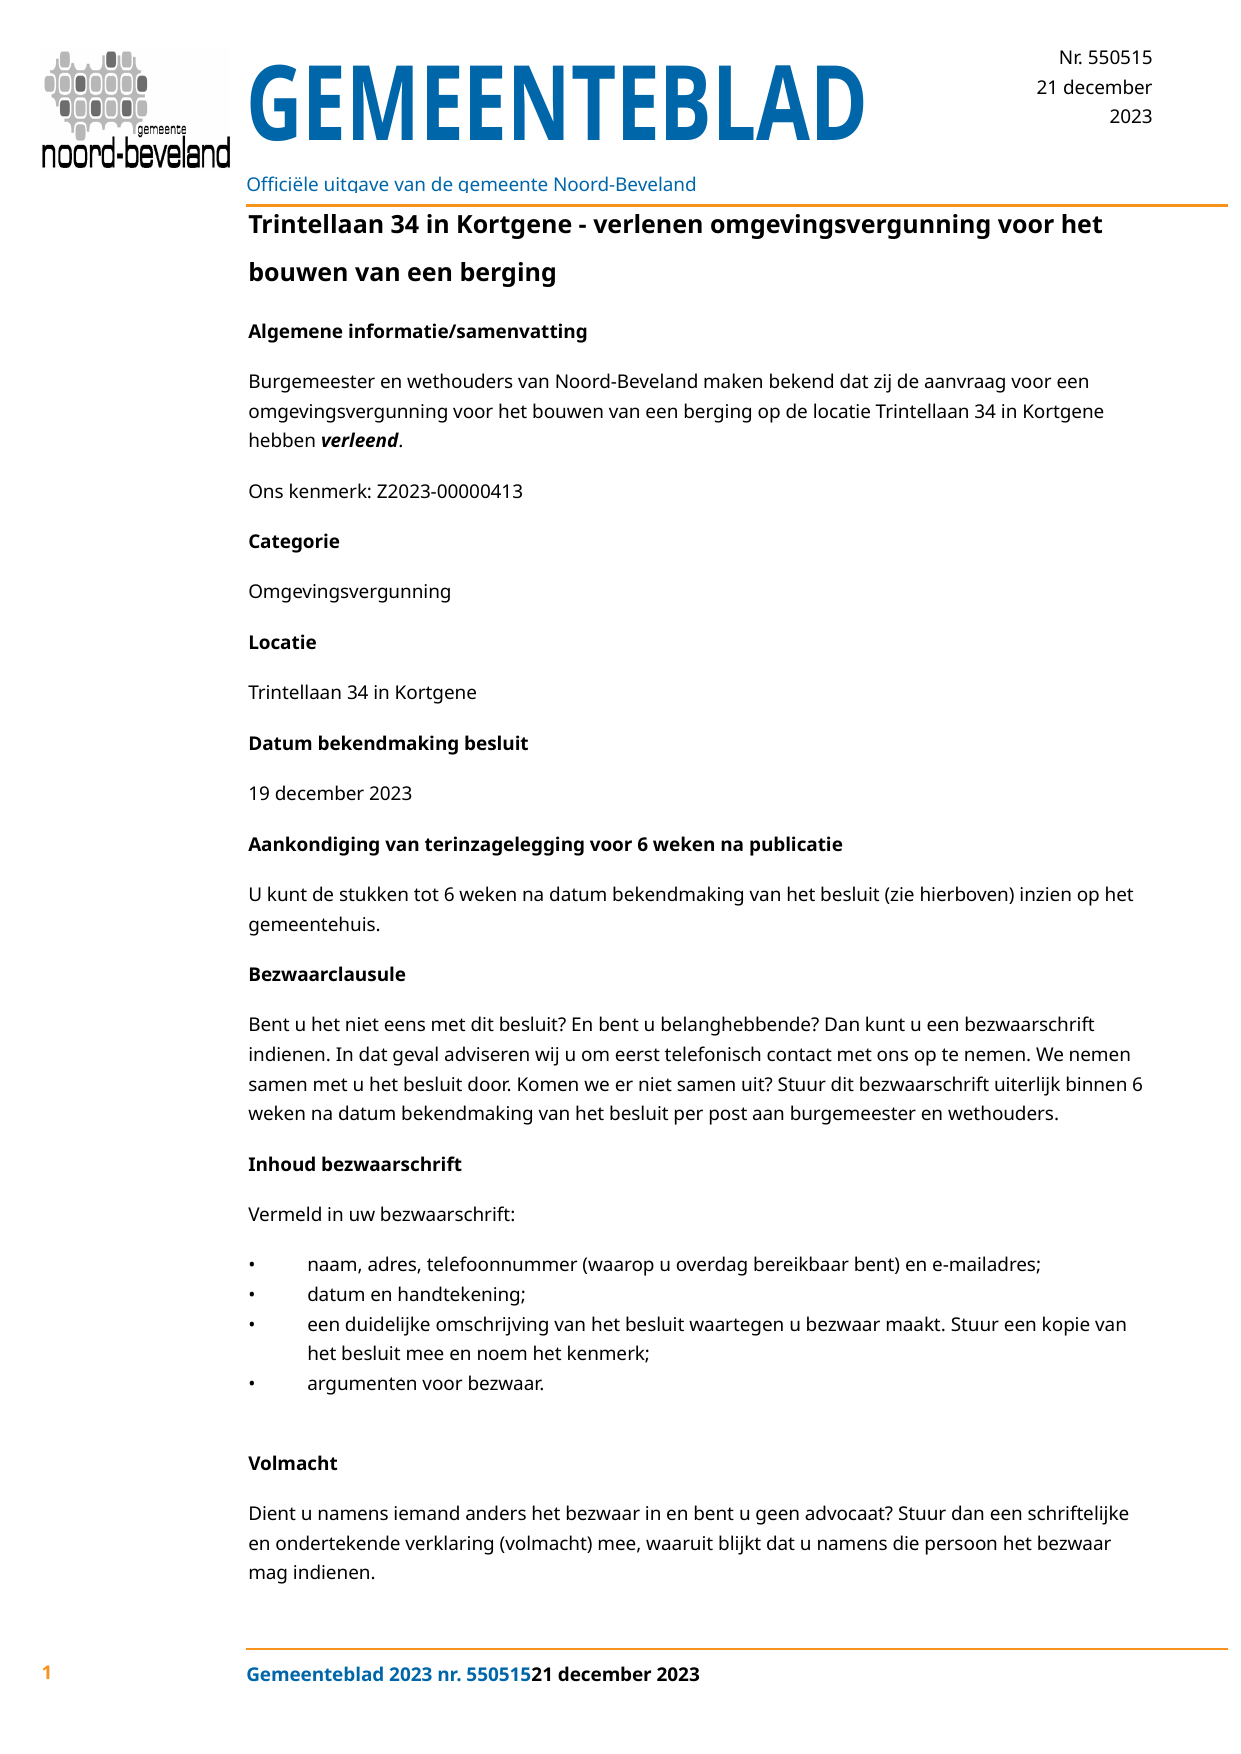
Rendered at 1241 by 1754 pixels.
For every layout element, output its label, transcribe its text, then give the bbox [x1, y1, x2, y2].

text Dient u namens iemand anders het bezwaar in en bent u geen advocaat? Stuur dan een schriftelijke en ondertekende verklaring (volmacht) mee, waaruit blijkt dat u namens die persoon het bezwaar mag indienen. [248, 1500, 1152, 1585]
text Inhoud bezwaarschrift [248, 1151, 1152, 1177]
text Vermeld in uw bezwaarschrift: [248, 1201, 1152, 1227]
text Categorie [248, 528, 1152, 554]
text Locatie [248, 629, 1152, 655]
text Bent u het niet eens met dit besluit? En bent u belanghebbende? Dan kunt u een bezwaarschrift indienen. In dat geval adviseren wij u om eerst telefonisch contact met ons op te nemen. We nemen samen met u het besluit door. Komen we er niet samen uit? Stuur dit bezwaarschrift uiterlijk binnen 6 weken na datum bekendmaking van het besluit per post aan burgemeester en wethouders. [248, 1012, 1152, 1126]
text Datum bekendmaking besluit [248, 730, 1152, 756]
list een duidelijke omschrijving van het besluit waartegen u bezwaar maakt. Stuur een kopie van het besluit mee en noem het kenmerk; [248, 1311, 1152, 1366]
text U kunt de stukken tot 6 weken na datum bekendmaking van het besluit (zie hierboven) inzien op het gemeentehuis. [248, 881, 1152, 937]
text Volmacht [248, 1450, 1152, 1476]
text Bezwaarclausule [248, 961, 1152, 987]
picture [41, 47, 231, 172]
text Ons kenmerk: Z2023-00000413 [248, 478, 1152, 504]
text Trintellaan 34 in Kortgene [248, 679, 1152, 705]
list argumenten voor bezwaar. [248, 1370, 1152, 1396]
list naam, adres, telefoonnummer (waarop u overdag bereikbaar bent) en e-mailadres; [248, 1252, 1152, 1277]
text Omgevingsvergunning [248, 579, 1152, 604]
text Aankondiging van terinzagelegging voor 6 weken na publicatie [248, 831, 1152, 857]
text Burgemeester en wethouders van Noord-Beveland maken bekend dat zij de aanvraag voor een omgevingsvergunning voor het bouwen van een berging op de locatie Trintellaan 34 in Kortgene hebben verleend. [248, 368, 1152, 453]
list datum en handtekening; [248, 1281, 1152, 1307]
text Algemene informatie/samenvatting [248, 318, 1152, 344]
text Trintellaan 34 in Kortgene - verlenen omgevingsvergunning voor het bouwen van een berging [248, 207, 1152, 288]
text 19 december 2023 [248, 780, 1152, 806]
